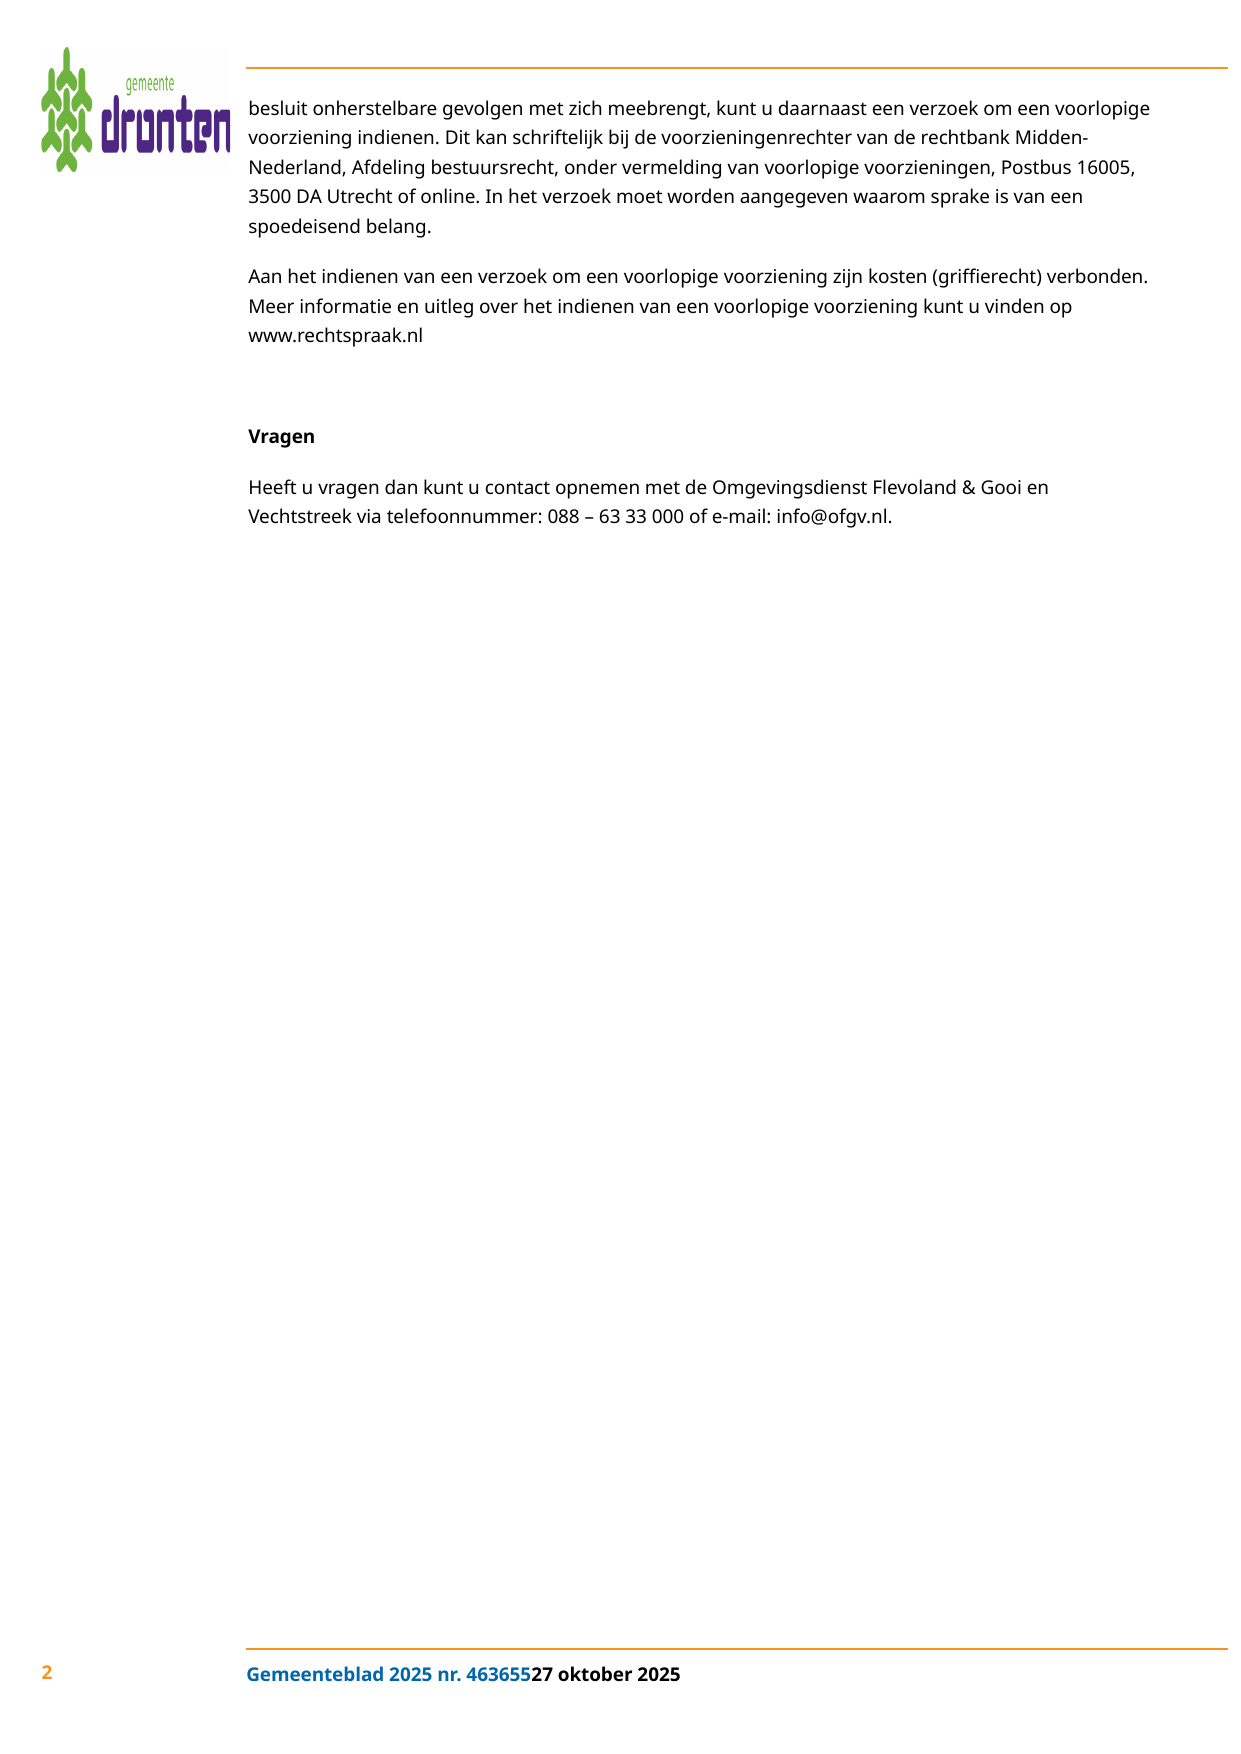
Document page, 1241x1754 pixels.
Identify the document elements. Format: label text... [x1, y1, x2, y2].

text besluit onherstelbare gevolgen met zich meebrengt, kunt u daarnaast een verzoek om een voorlopige voorziening indienen. Dit kan schriftelijk bij de voorzieningenrechter van de rechtbank Midden-Nederland, Afdeling bestuursrecht, onder vermelding van voorlopige voorzieningen, Postbus 16005, 3500 DA Utrecht of online. In het verzoek moet worden aangegeven waarom sprake is van een spoedeisend belang. [248, 95, 1152, 239]
text Aan het indienen van een verzoek om een voorlopige voorziening zijn kosten (griffierecht) verbonden. Meer informatie en uitleg over het indienen van een voorlopige voorziening kunt u vinden op www.rechtspraak.nl [248, 263, 1152, 348]
picture [41, 47, 231, 172]
text Vragen [248, 423, 1152, 449]
text Heeft u vragen dan kunt u contact opnemen met de Omgevingsdienst Flevoland & Gooi en Vechtstreek via telefoonnummer: 088 – 63 33 000 of e-mail: info@ofgv.nl. [248, 474, 1152, 529]
